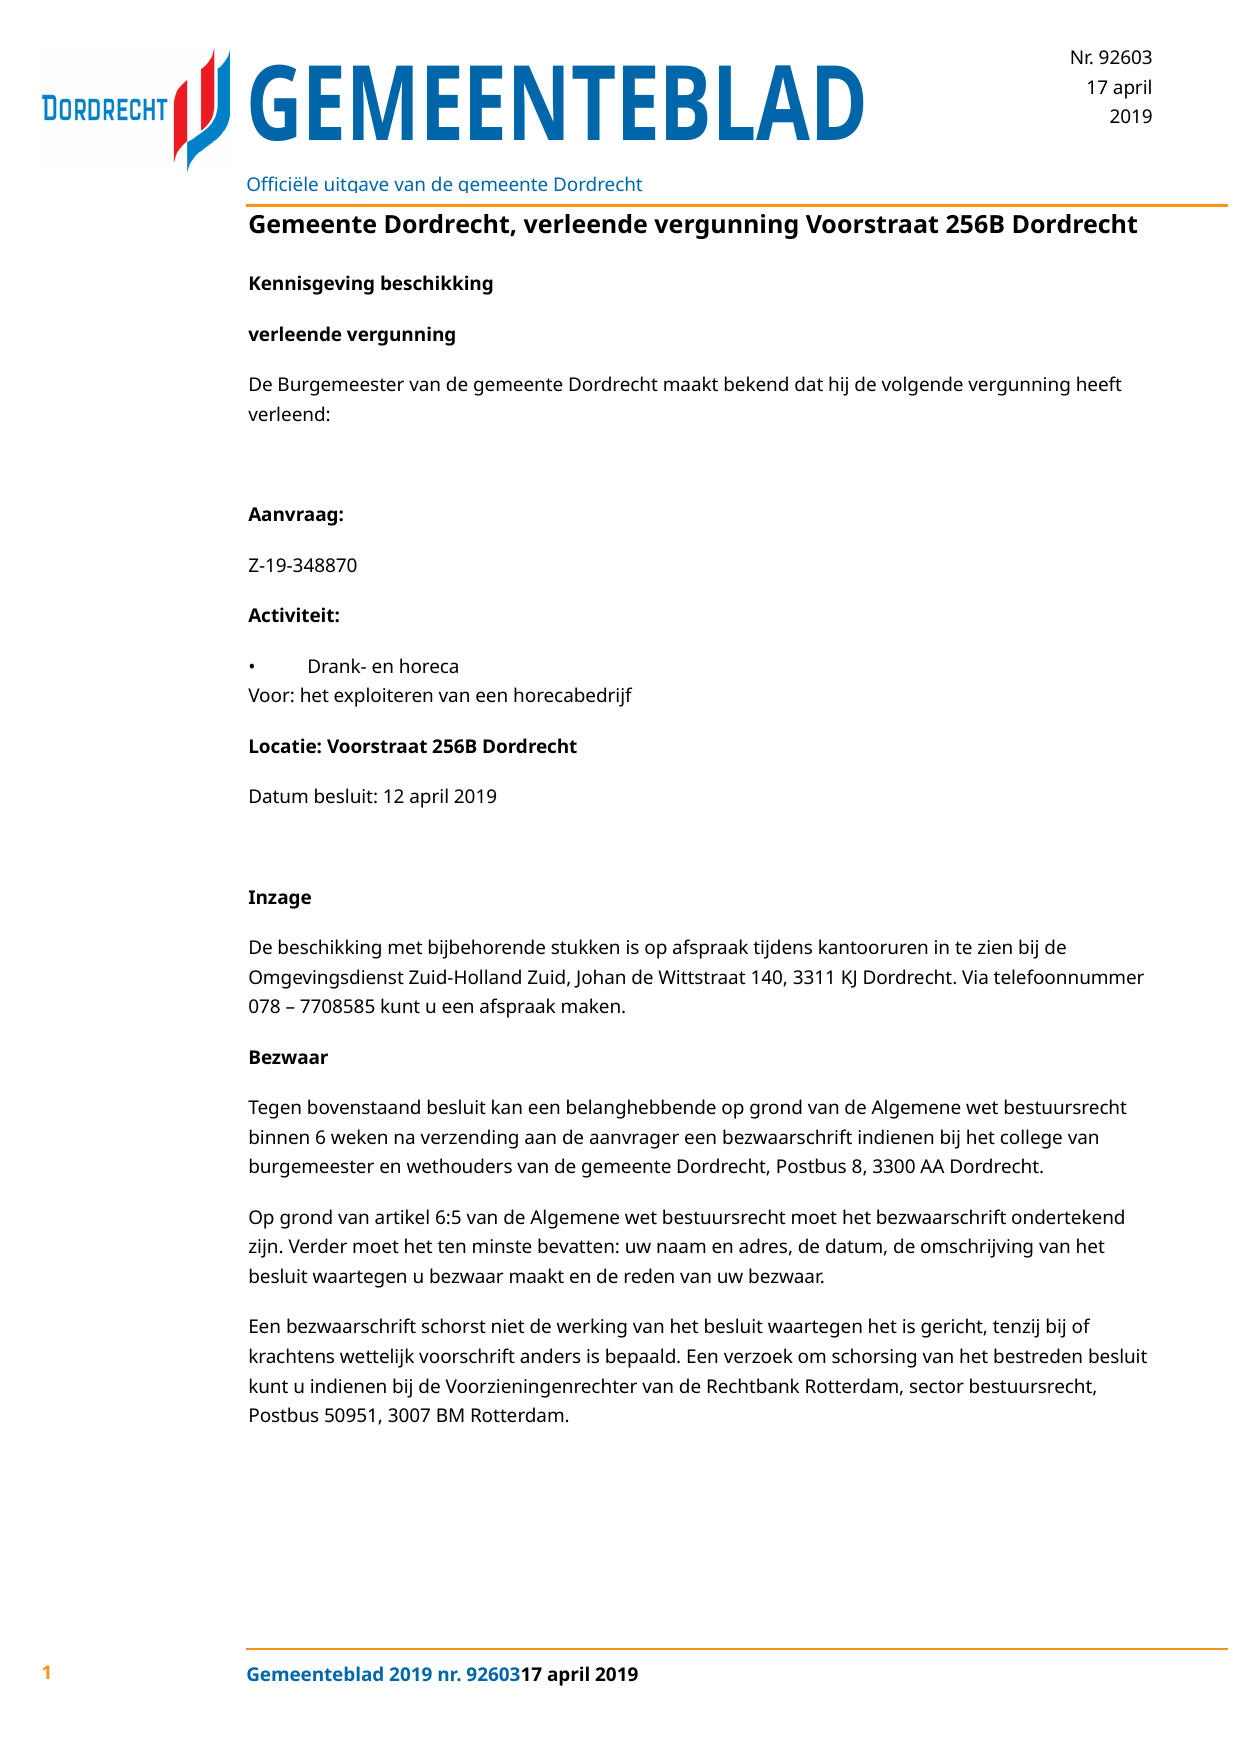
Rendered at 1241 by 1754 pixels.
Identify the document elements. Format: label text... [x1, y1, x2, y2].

text Activiteit: [248, 602, 1152, 628]
list Drank- en horeca [248, 653, 1152, 678]
picture [41, 47, 231, 172]
text Voor: het exploiteren van een horecabedrijf [248, 682, 1152, 708]
text Aanvraag: [248, 502, 1152, 527]
text De beschikking met bijbehorende stukken is op afspraak tijdens kantooruren in te zien bij de Omgevingsdienst Zuid-Holland Zuid, Johan de Wittstraat 140, 3311 KJ Dordrecht. Via telefoonnummer 078 – 7708585 kunt u een afspraak maken. [248, 934, 1152, 1019]
text Z-19-348870 [248, 552, 1152, 578]
text Op grond van artikel 6:5 van de Algemene wet bestuursrecht moet het bezwaarschrift ondertekend zijn. Verder moet het ten minste bevatten: uw naam en adres, de datum, de omschrijving van het besluit waartegen u bezwaar maakt en de reden van uw bezwaar. [248, 1204, 1152, 1289]
text Bezwaar [248, 1044, 1152, 1070]
text verleende vergunning [248, 321, 1152, 346]
text Een bezwaarschrift schorst niet de werking van het besluit waartegen het is gericht, tenzij bij of krachtens wettelijk voorschrift anders is bepaald. Een verzoek om schorsing van het bestreden besluit kunt u indienen bij de Voorzieningenrechter van de Rechtbank Rotterdam, sector bestuursrecht, Postbus 50951, 3007 BM Rotterdam. [248, 1314, 1152, 1428]
text Tegen bovenstaand besluit kan een belanghebbende op grond van de Algemene wet bestuursrecht binnen 6 weken na verzending aan de aanvrager een bezwaarschrift indienen bij het college van burgemeester en wethouders van de gemeente Dordrecht, Postbus 8, 3300 AA Dordrecht. [248, 1094, 1152, 1179]
text Inzage [248, 884, 1152, 910]
text Datum besluit: 12 april 2019 [248, 783, 1152, 809]
text Gemeente Dordrecht, verleende vergunning Voorstraat 256B Dordrecht [248, 207, 1152, 241]
text De Burgemeester van de gemeente Dordrecht maakt bekend dat hij de volgende vergunning heeft verleend: [248, 371, 1152, 426]
text Kennisgeving beschikking [248, 270, 1152, 296]
text Locatie: Voorstraat 256B Dordrecht [248, 733, 1152, 758]
